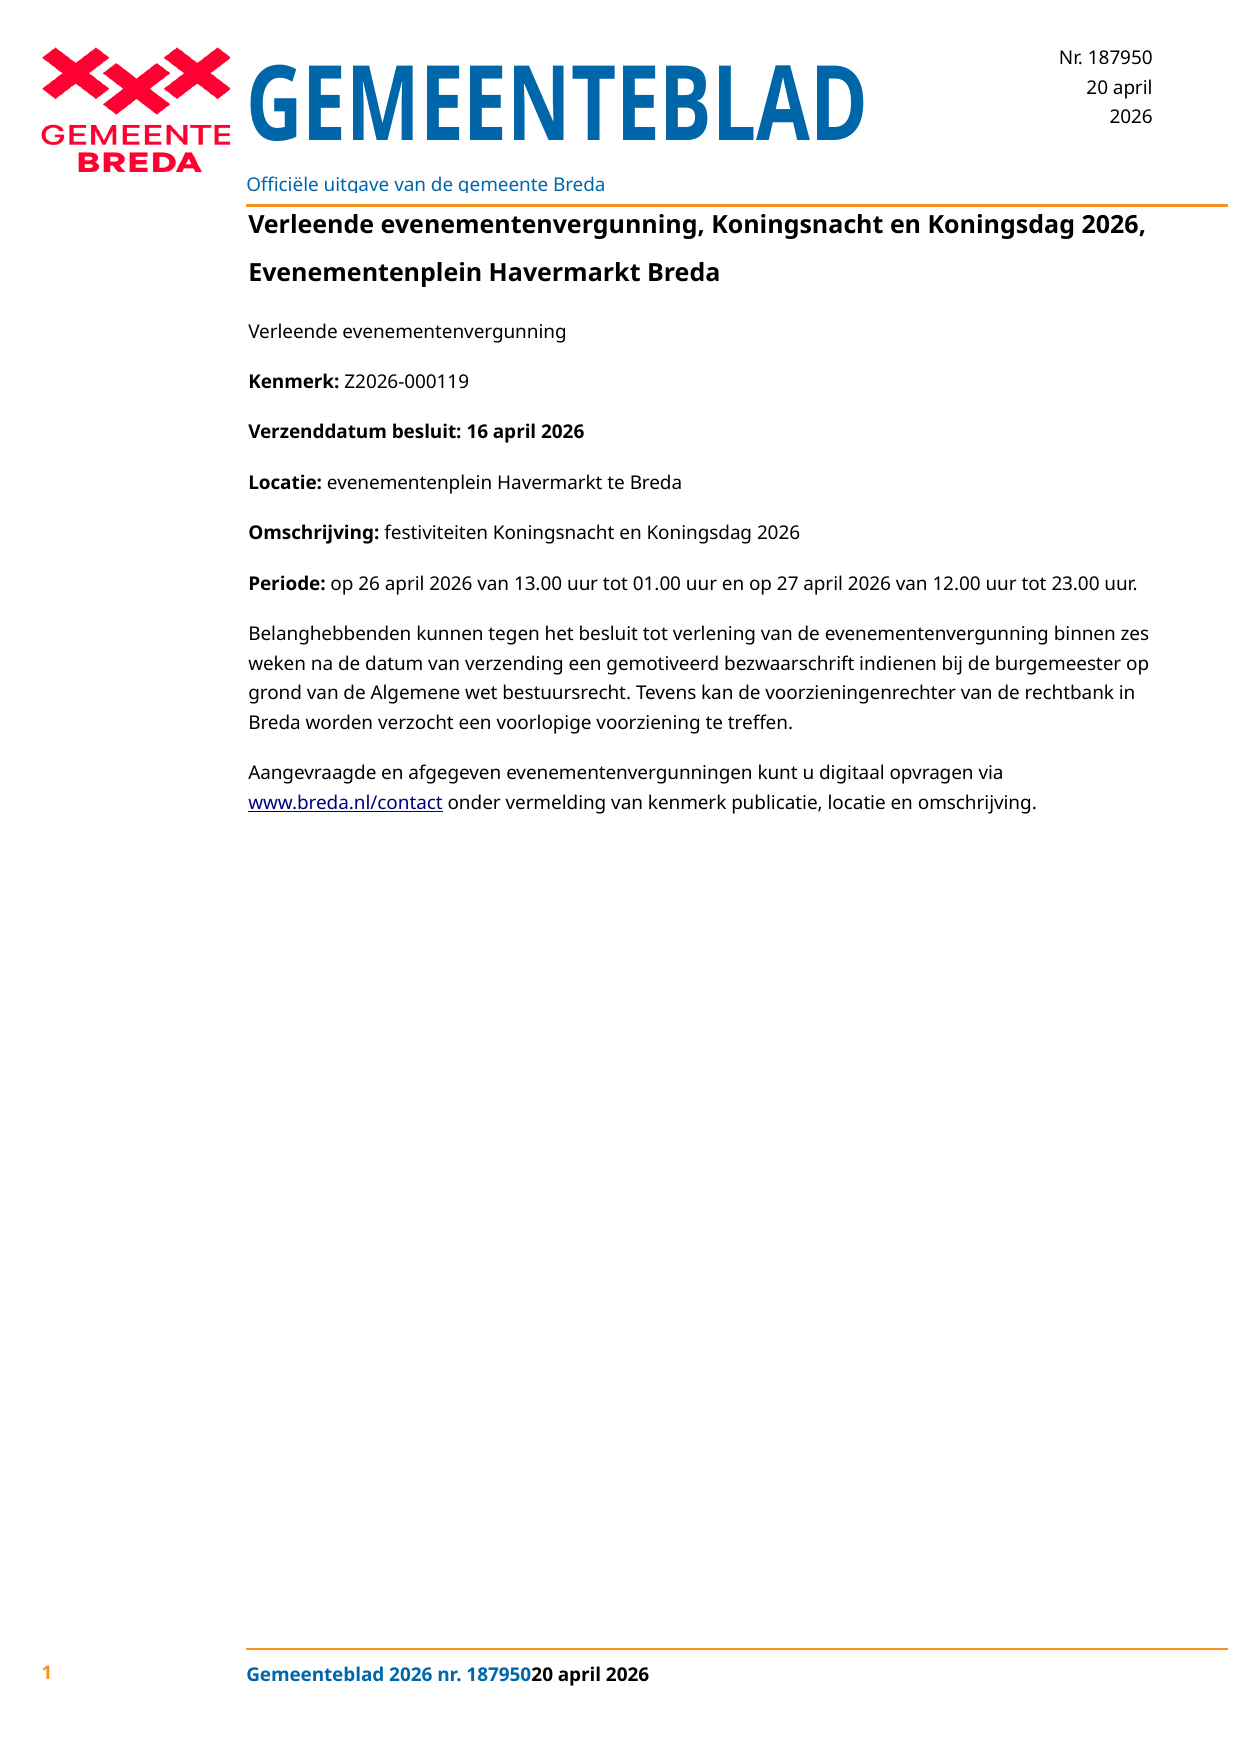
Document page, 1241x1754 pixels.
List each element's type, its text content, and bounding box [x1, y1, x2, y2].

text Verleende evenementenvergunning, Koningsnacht en Koningsdag 2026, Evenementenplein Havermarkt Breda [248, 207, 1152, 288]
text Kenmerk: Z2026-000119 [248, 368, 1152, 394]
text Belanghebbenden kunnen tegen het besluit tot verlening van de evenementenvergunning binnen zes weken na de datum van verzending een gemotiveerd bezwaarschrift indienen bij de burgemeester op grond van de Algemene wet bestuursrecht. Tevens kan de voorzieningenrechter van de rechtbank in Breda worden verzocht een voorlopige voorziening te treffen. [248, 620, 1152, 735]
text Aangevraagde en afgegeven evenementenvergunningen kunt u digitaal opvragen via www.breda.nl/contact onder vermelding van kenmerk publicatie, locatie en omschrijving. [248, 759, 1152, 815]
text Locatie: evenementenplein Havermarkt te Breda [248, 469, 1152, 495]
text Omschrijving: festiviteiten Koningsnacht en Koningsdag 2026 [248, 519, 1152, 545]
text Verleende evenementenvergunning [248, 318, 1152, 344]
picture [41, 47, 231, 172]
text Verzenddatum besluit: 16 april 2026 [248, 419, 1152, 444]
text Periode: op 26 april 2026 van 13.00 uur tot 01.00 uur en op 27 april 2026 van 12.00 uur tot 23.00 uur. [248, 570, 1152, 596]
